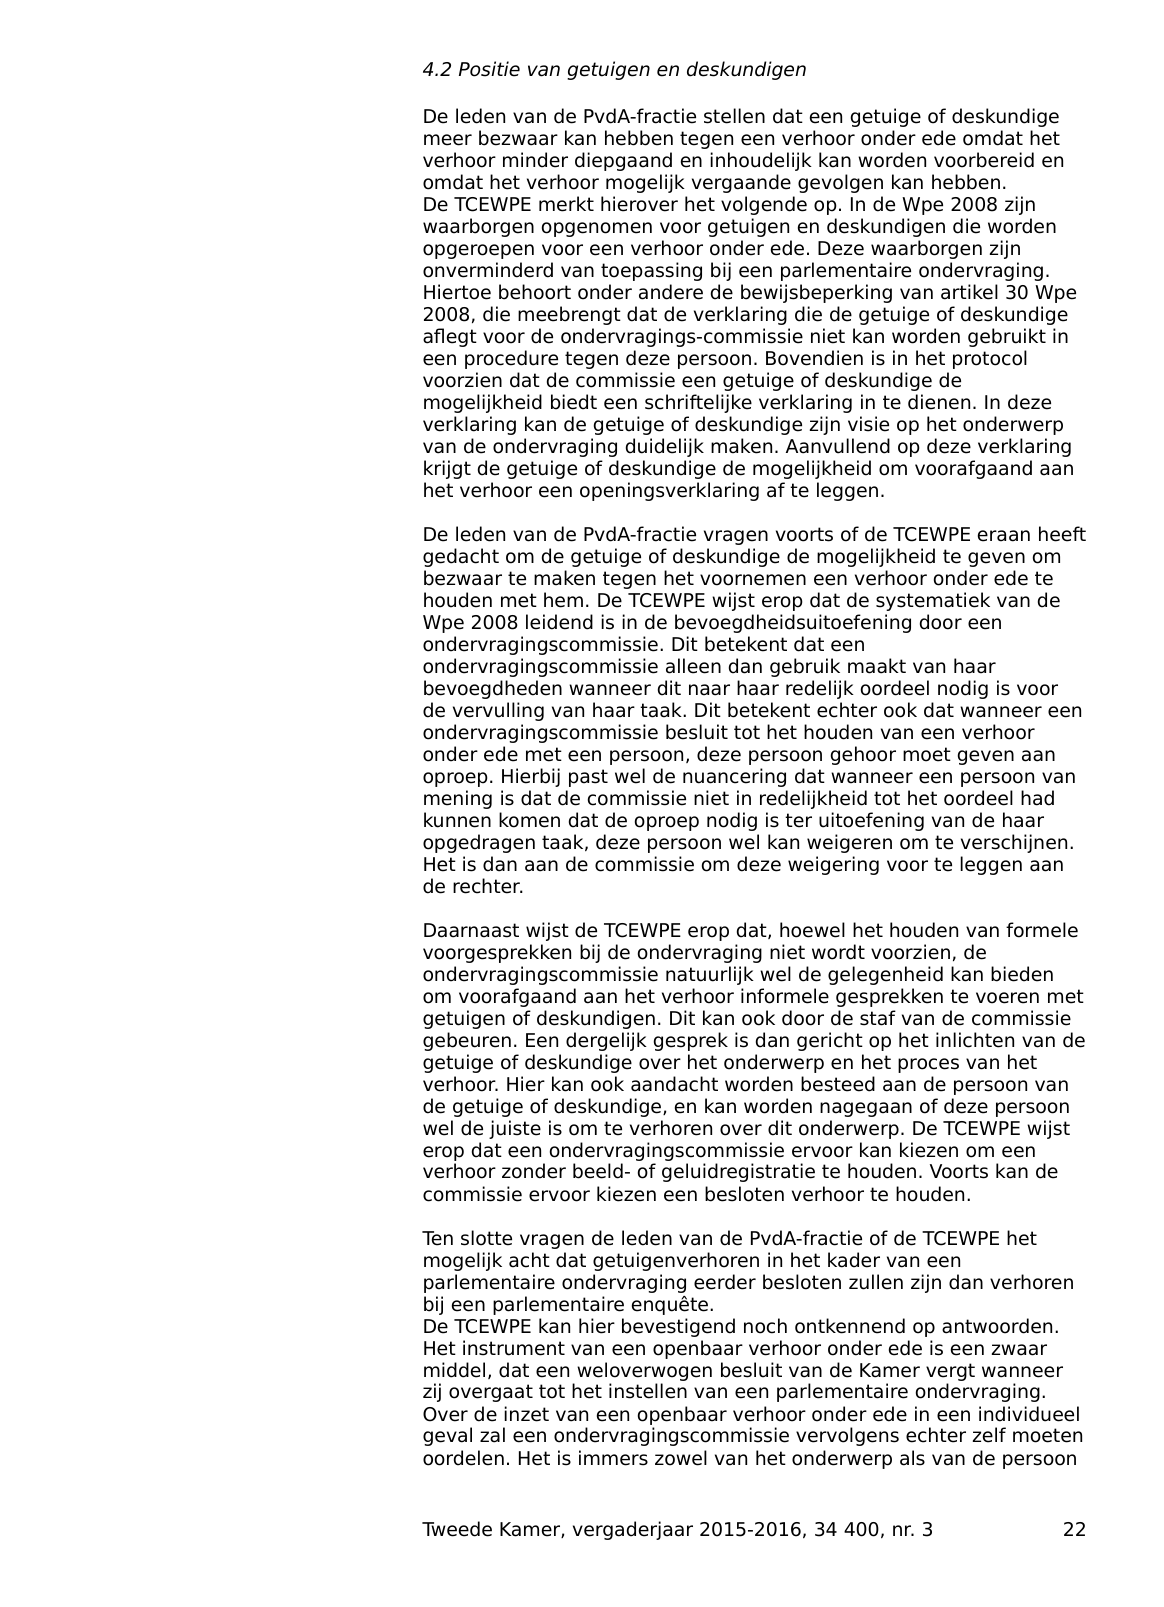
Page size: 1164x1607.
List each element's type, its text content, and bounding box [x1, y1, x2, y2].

text De leden van de PvdA-fractie vragen voorts of de TCEWPE eraan heeft gedacht om de getuige of deskundige de mogelijkheid te geven om bezwaar te maken tegen het voornemen een verhoor onder ede te houden met hem. De TCEWPE wijst erop dat de systematiek van de Wpe 2008 leidend is in de bevoegdheidsuitoefening door een ondervragingscommissie. Dit betekent dat een ondervragingscommissie alleen dan gebruik maakt van haar bevoegdheden wanneer dit naar haar redelijk oordeel nodig is voor de vervulling van haar taak. Dit betekent echter ook dat wanneer een ondervragingscommissie besluit tot het houden van een verhoor onder ede met een persoon, deze persoon gehoor moet geven aan oproep. Hierbij past wel de nuancering dat wanneer een persoon van mening is dat de commissie niet in redelijkheid tot het oordeel had kunnen komen dat de oproep nodig is ter uitoefening van de haar opgedragen taak, deze persoon wel kan weigeren om te verschijnen. Het is dan aan de commissie om deze weigering voor te leggen aan de rechter. [422, 524, 1087, 897]
text Ten slotte vragen de leden van de PvdA-fractie of de TCEWPE het mogelijk acht dat getuigenverhoren in het kader van een parlementaire ondervraging eerder besloten zullen zijn dan verhoren bij een parlementaire enquête. [422, 1228, 1087, 1316]
text De TCEWPE kan hier bevestigend noch ontkennend op antwoorden. Het instrument van een openbaar verhoor onder ede is een zwaar middel, dat een weloverwogen besluit van de Kamer vergt wanneer zij overgaat tot het instellen van een parlementaire ondervraging. Over de inzet van een openbaar verhoor onder ede in een individueel geval zal een ondervragingscommissie vervolgens echter zelf moeten oordelen. Het is immers zowel van het onderwerp als van de persoon [422, 1316, 1087, 1469]
text Daarnaast wijst de TCEWPE erop dat, hoewel het houden van formele voorgesprekken bij de ondervraging niet wordt voorzien, de ondervragingscommissie natuurlijk wel de gelegenheid kan bieden om voorafgaand aan het verhoor informele gesprekken te voeren met getuigen of deskundigen. Dit kan ook door de staf van de commissie gebeuren. Een dergelijk gesprek is dan gericht op het inlichten van de getuige of deskundige over het onderwerp en het proces van het verhoor. Hier kan ook aandacht worden besteed aan de persoon van de getuige of deskundige, en kan worden nagegaan of deze persoon wel de juiste is om te verhoren over dit onderwerp. De TCEWPE wijst erop dat een ondervragingscommissie ervoor kan kiezen om een verhoor zonder beeld- of geluidregistratie te houden. Voorts kan de commissie ervoor kiezen een besloten verhoor te houden. [422, 920, 1087, 1205]
text De leden van de PvdA-fractie stellen dat een getuige of deskundige meer bezwaar kan hebben tegen een verhoor onder ede omdat het verhoor minder diepgaand en inhoudelijk kan worden voorbereid en omdat het verhoor mogelijk vergaande gevolgen kan hebben. [422, 106, 1087, 194]
text De TCEWPE merkt hierover het volgende op. In de Wpe 2008 zijn waarborgen opgenomen voor getuigen en deskundigen die worden opgeroepen voor een verhoor onder ede. Deze waarborgen zijn onverminderd van toepassing bij een parlementaire ondervraging. Hiertoe behoort onder andere de bewijsbeperking van artikel 30 Wpe 2008, die meebrengt dat de verklaring die de getuige of deskundige aflegt voor de ondervragings-commissie niet kan worden gebruikt in een procedure tegen deze persoon. Bovendien is in het protocol voorzien dat de commissie een getuige of deskundige de mogelijkheid biedt een schriftelijke verklaring in te dienen. In deze verklaring kan de getuige of deskundige zijn visie op het onderwerp van de ondervraging duidelijk maken. Aanvullend op deze verklaring krijgt de getuige of deskundige de mogelijkheid om voorafgaand aan het verhoor een openingsverklaring af te leggen. [422, 194, 1087, 502]
subtitle 4.2 Positie van getuigen en deskundigen [422, 59, 1087, 81]
